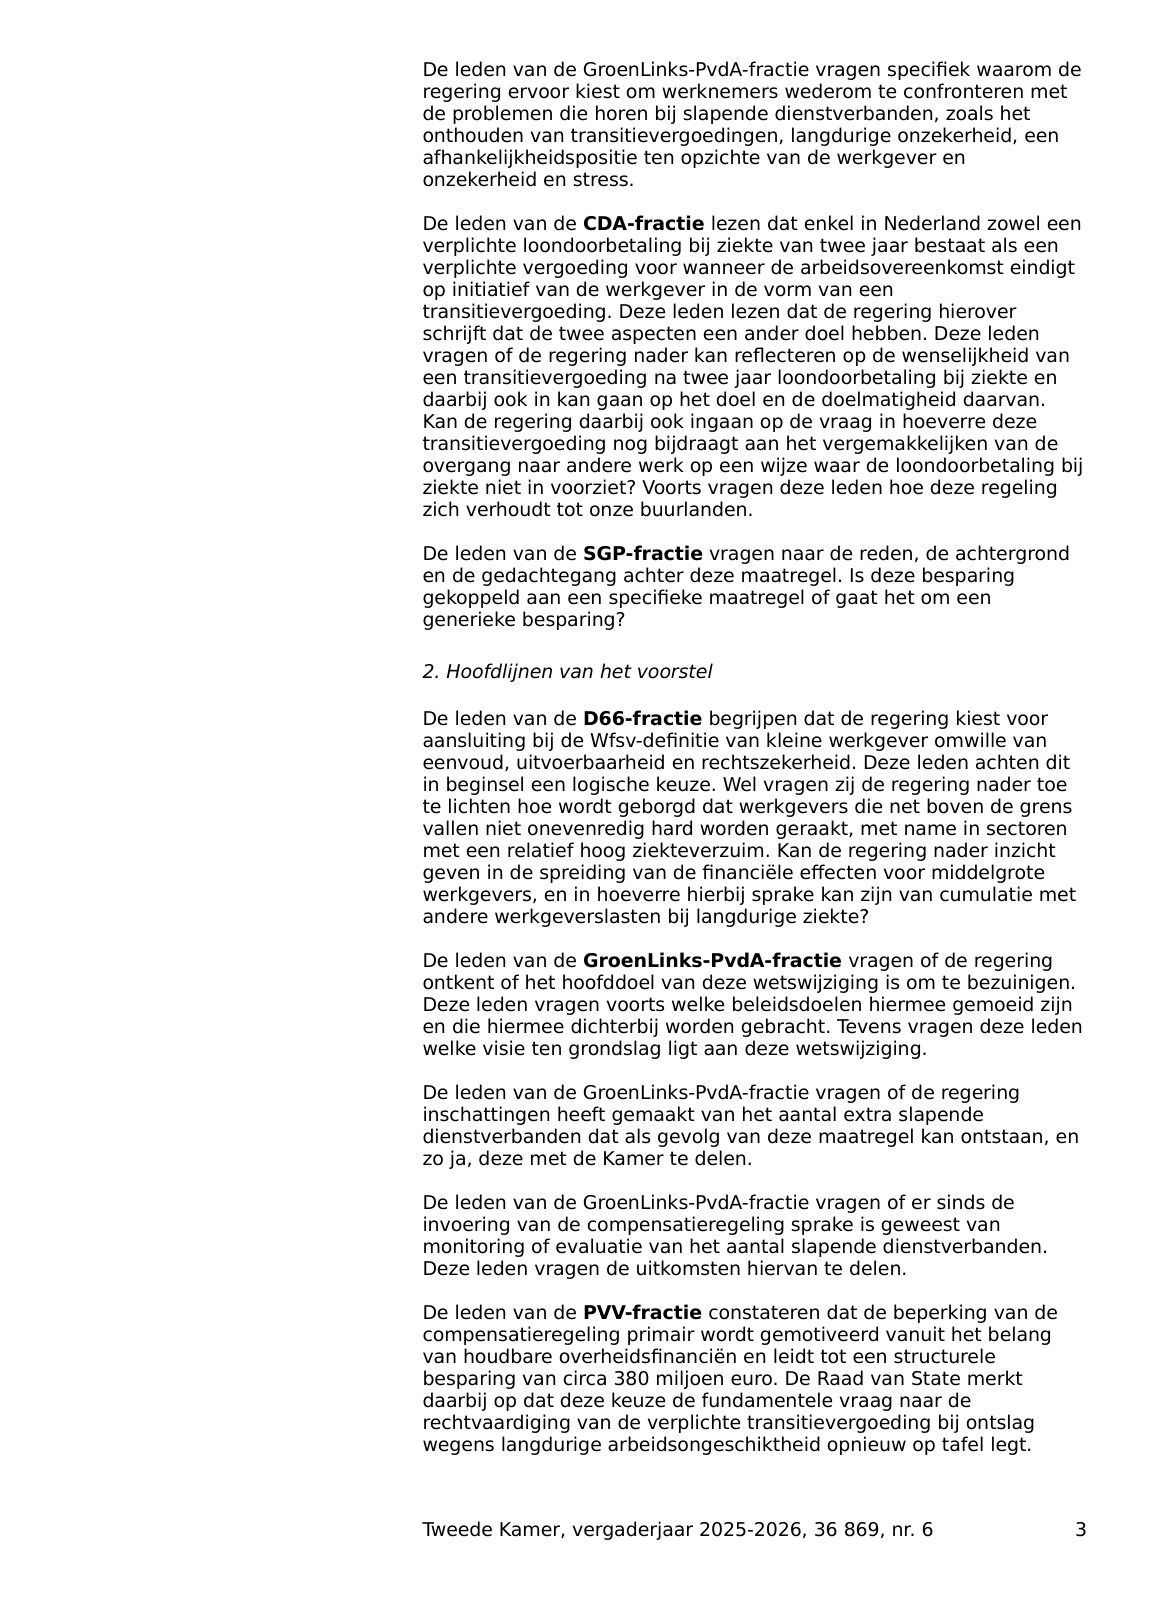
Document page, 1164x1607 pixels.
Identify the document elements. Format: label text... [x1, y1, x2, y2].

text De leden van de SGP-fractie vragen naar de reden, de achtergrond en de gedachtegang achter deze maatregel. Is deze besparing gekoppeld aan een specifieke maatregel of gaat het om een generieke besparing? [422, 543, 1087, 631]
text De leden van de D66-fractie begrijpen dat de regering kiest voor aansluiting bij de Wfsv-definitie van kleine werkgever omwille van eenvoud, uitvoerbaarheid en rechtszekerheid. Deze leden achten dit in beginsel een logische keuze. Wel vragen zij de regering nader toe te lichten hoe wordt geborgd dat werkgevers die net boven de grens vallen niet onevenredig hard worden geraakt, met name in sectoren met een relatief hoog ziekteverzuim. Kan de regering nader inzicht geven in de spreiding van de financiële effecten voor middelgrote werkgevers, en in hoeverre hierbij sprake kan zijn van cumulatie met andere werkgeverslasten bij langdurige ziekte? [422, 708, 1087, 928]
text De leden van de PVV-fractie constateren dat de beperking van de compensatieregeling primair wordt gemotiveerd vanuit het belang van houdbare overheidsfinanciën en leidt tot een structurele besparing van circa 380 miljoen euro. De Raad van State merkt daarbij op dat deze keuze de fundamentele vraag naar de rechtvaardiging van de verplichte transitievergoeding bij ontslag wegens langdurige arbeidsongeschiktheid opnieuw op tafel legt. [422, 1302, 1087, 1456]
text De leden van de GroenLinks-PvdA-fractie vragen of de regering ontkent of het hoofddoel van deze wetswijziging is om te bezuinigen. Deze leden vragen voorts welke beleidsdoelen hiermee gemoeid zijn en die hiermee dichterbij worden gebracht. Tevens vragen deze leden welke visie ten grondslag ligt aan deze wetswijziging. [422, 950, 1087, 1060]
text De leden van de CDA-fractie lezen dat enkel in Nederland zowel een verplichte loondoorbetaling bij ziekte van twee jaar bestaat als een verplichte vergoeding voor wanneer de arbeidsovereenkomst eindigt op initiatief van de werkgever in de vorm van een transitievergoeding. Deze leden lezen dat de regering hierover schrijft dat de twee aspecten een ander doel hebben. Deze leden vragen of de regering nader kan reflecteren op de wenselijkheid van een transitievergoeding na twee jaar loondoorbetaling bij ziekte en daarbij ook in kan gaan op het doel en de doelmatigheid daarvan. Kan de regering daarbij ook ingaan op de vraag in hoeverre deze transitievergoeding nog bijdraagt aan het vergemakkelijken van de overgang naar andere werk op een wijze waar de loondoorbetaling bij ziekte niet in voorziet? Voorts vragen deze leden hoe deze regeling zich verhoudt tot onze buurlanden. [422, 213, 1087, 521]
text De leden van de GroenLinks-PvdA-fractie vragen of de regering inschattingen heeft gemaakt van het aantal extra slapende dienstverbanden dat als gevolg van deze maatregel kan ontstaan, en zo ja, deze met de Kamer te delen. [422, 1082, 1087, 1170]
text De leden van de GroenLinks-PvdA-fractie vragen specifiek waarom de regering ervoor kiest om werknemers wederom te confronteren met de problemen die horen bij slapende dienstverbanden, zoals het onthouden van transitievergoedingen, langdurige onzekerheid, een afhankelijkheidspositie ten opzichte van de werkgever en onzekerheid en stress. [422, 59, 1087, 191]
text De leden van de GroenLinks-PvdA-fractie vragen of er sinds de invoering van de compensatieregeling sprake is geweest van monitoring of evaluatie van het aantal slapende dienstverbanden. Deze leden vragen de uitkomsten hiervan te delen. [422, 1192, 1087, 1280]
subtitle 2. Hoofdlijnen van het voorstel [422, 661, 1087, 683]
